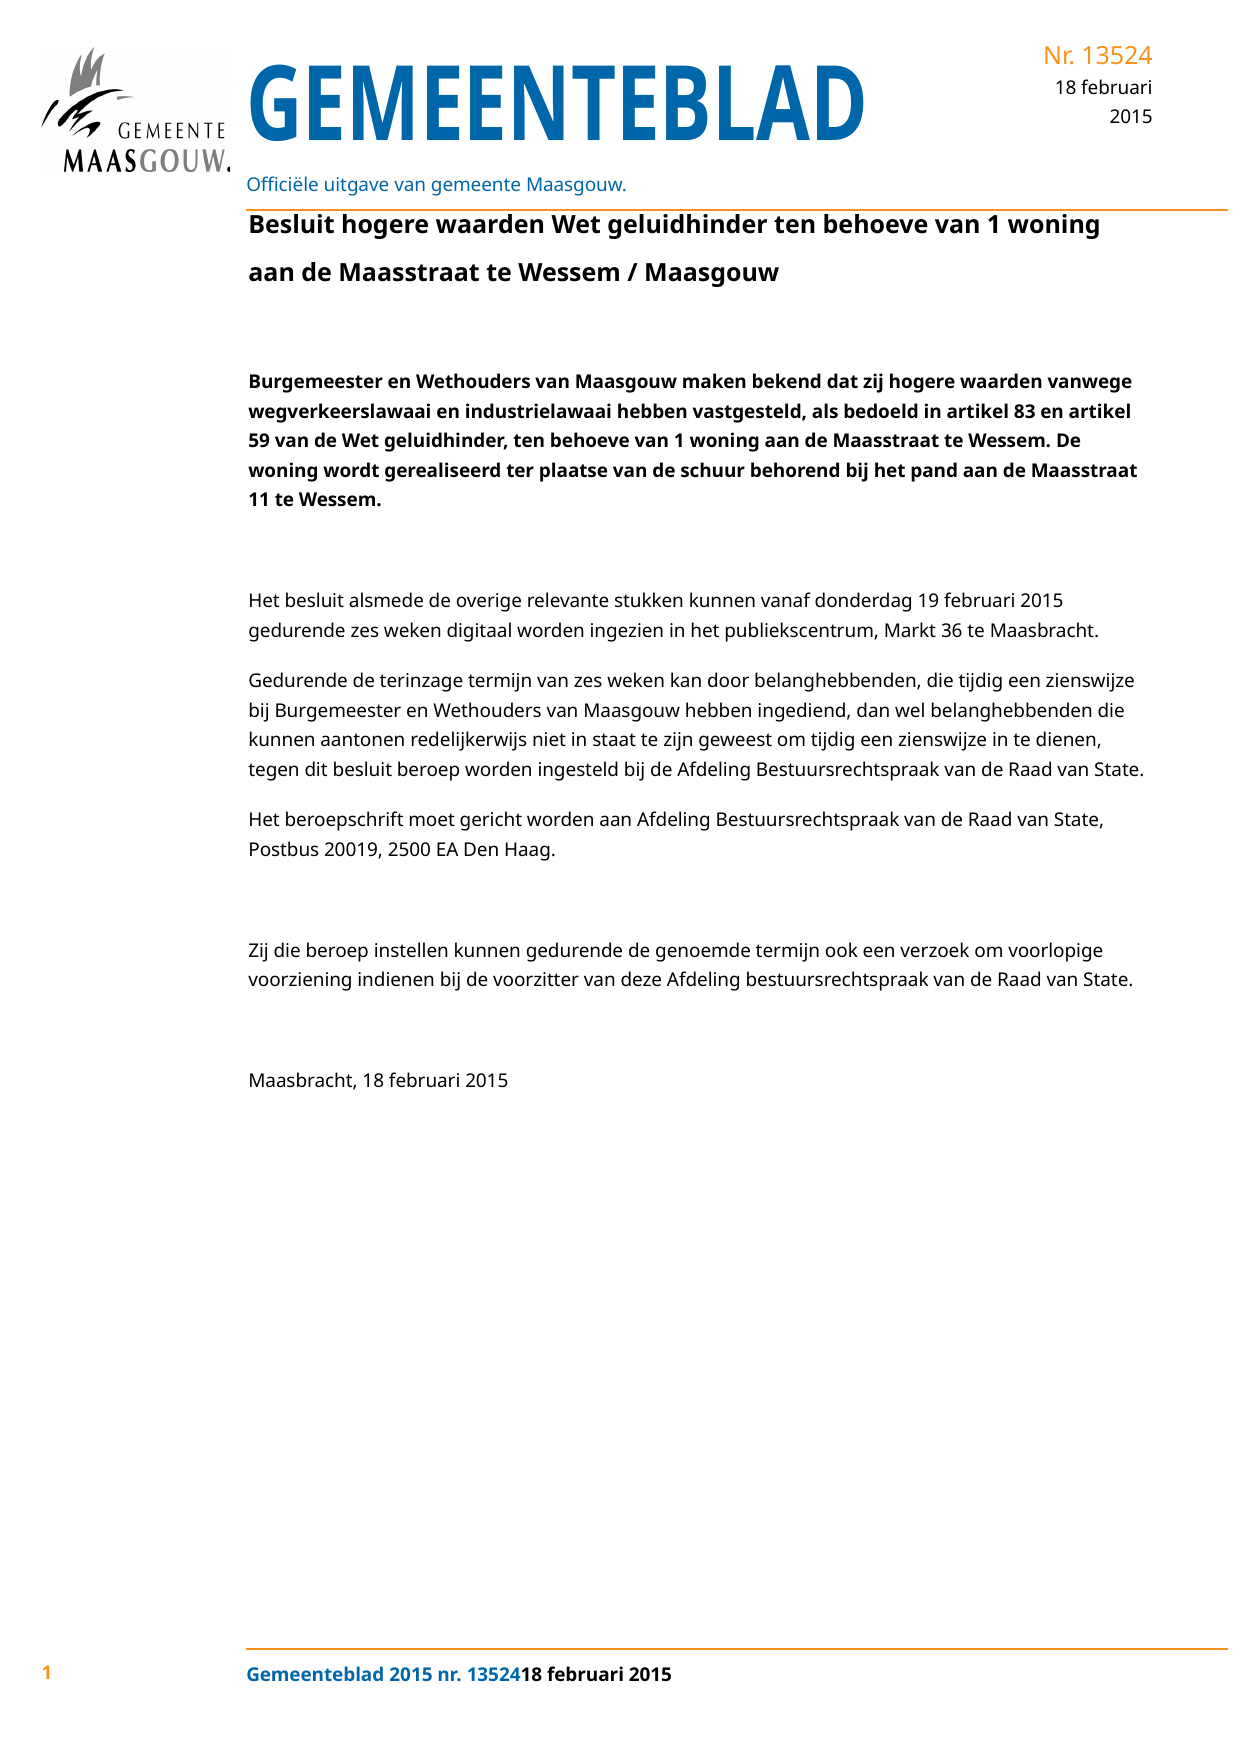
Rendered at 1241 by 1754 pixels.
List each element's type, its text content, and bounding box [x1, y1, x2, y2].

text Burgemeester en Wethouders van Maasgouw maken bekend dat zij hogere waarden vanwege wegverkeerslawaai en industrielawaai hebben vastgesteld, als bedoeld in artikel 83 en artikel 59 van de Wet geluidhinder, ten behoeve van 1 woning aan de Maasstraat te Wessem. De woning wordt gerealiseerd ter plaatse van de schuur behorend bij het pand aan de Maasstraat 11 te Wessem. [248, 368, 1152, 512]
text Het beroepschrift moet gericht worden aan Afdeling Bestuursrechtspraak van de Raad van State, Postbus 20019, 2500 EA Den Haag. [248, 807, 1152, 862]
text Het besluit alsmede de overige relevante stukken kunnen vanaf donderdag 19 februari 2015 gedurende zes weken digitaal worden ingezien in het publiekscentrum, Markt 36 te Maasbracht. [248, 587, 1152, 643]
text Maasbracht, 18 februari 2015 [248, 1067, 1152, 1093]
picture [41, 47, 231, 172]
text Zij die beroep instellen kunnen gedurende de genoemde termijn ook een verzoek om voorlopige voorziening indienen bij de voorzitter van deze Afdeling bestuursrechtspraak van de Raad van State. [248, 937, 1152, 992]
text Gedurende de terinzage termijn van zes weken kan door belanghebbenden, die tijdig een zienswijze bij Burgemeester en Wethouders van Maasgouw hebben ingediend, dan wel belanghebbenden die kunnen aantonen redelijkerwijs niet in staat te zijn geweest om tijdig een zienswijze in te dienen, tegen dit besluit beroep worden ingesteld bij de Afdeling Bestuursrechtspraak van de Raad van State. [248, 667, 1152, 782]
text Besluit hogere waarden Wet geluidhinder ten behoeve van 1 woning aan de Maasstraat te Wessem / Maasgouw [248, 211, 1152, 288]
